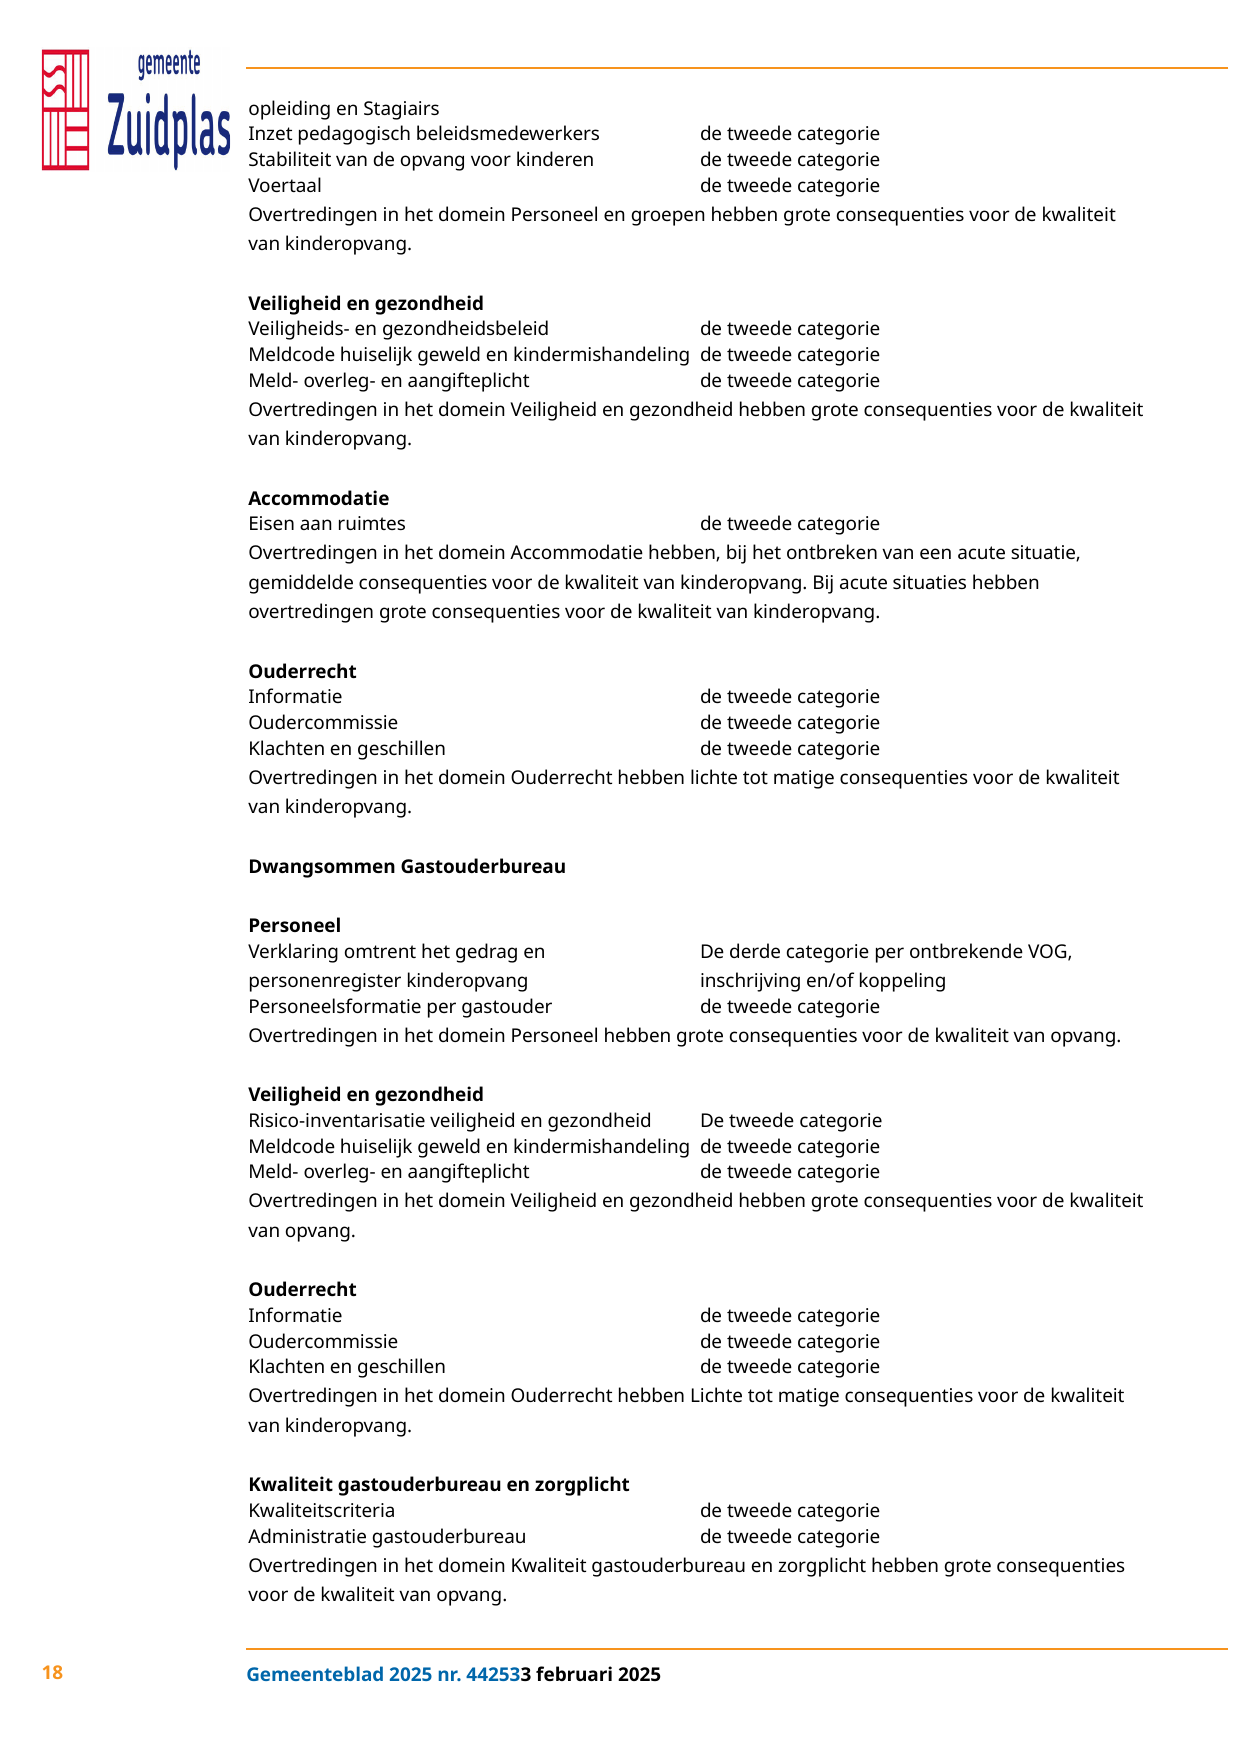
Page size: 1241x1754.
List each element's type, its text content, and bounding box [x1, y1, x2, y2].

table_cell de tweede categorie [700, 1302, 1152, 1328]
table_cell de tweede categorie [700, 172, 1152, 198]
table_cell Kwaliteitscriteria [248, 1497, 700, 1523]
table_cell Administratie gastouderbureau [248, 1523, 700, 1548]
text Overtredingen in het domein Accommodatie hebben, bij het ontbreken van een acute situatie, gemiddelde consequenties voor de kwaliteit van kinderopvang. Bij acute situaties hebben overtredingen grote consequenties voor de kwaliteit van kinderopvang. [248, 539, 1152, 624]
table_cell de tweede categorie [700, 1328, 1152, 1353]
text Overtredingen in het domein Personeel hebben grote consequenties voor de kwaliteit van opvang. [248, 1022, 1152, 1048]
table_cell Veiligheids- en gezondheidsbeleid [248, 316, 700, 341]
table_cell Voertaal [248, 172, 700, 198]
table_cell de tweede categorie [700, 735, 1152, 761]
text Overtredingen in het domein Veiligheid en gezondheid hebben grote consequenties voor de kwaliteit van opvang. [248, 1187, 1152, 1243]
text Overtredingen in het domein Personeel en groepen hebben grote consequenties voor de kwaliteit van kinderopvang. [248, 201, 1152, 256]
table_cell Oudercommissie [248, 709, 700, 735]
table_cell Klachten en geschillen [248, 735, 700, 761]
text Dwangsommen Gastouderbureau [248, 853, 1152, 878]
table_cell [700, 95, 1152, 121]
table_cell Meld- overleg- en aangifteplicht [248, 367, 700, 393]
table_cell opleiding en Stagiairs [248, 95, 700, 121]
table_cell de tweede categorie [700, 146, 1152, 172]
table_header Ouderrecht [248, 658, 1152, 684]
table_cell de tweede categorie [700, 684, 1152, 709]
table_cell de tweede categorie [700, 341, 1152, 367]
text Overtredingen in het domein Ouderrecht hebben lichte tot matige consequenties voor de kwaliteit van kinderopvang. [248, 764, 1152, 819]
table_cell Klachten en geschillen [248, 1354, 700, 1379]
text Overtredingen in het domein Veiligheid en gezondheid hebben grote consequenties voor de kwaliteit van kinderopvang. [248, 396, 1152, 451]
table_cell de tweede categorie [700, 1523, 1152, 1548]
table_cell De tweede categorie [700, 1107, 1152, 1133]
text Overtredingen in het domein Ouderrecht hebben Lichte tot matige consequenties voor de kwaliteit van kinderopvang. [248, 1382, 1152, 1438]
table_cell Meld- overleg- en aangifteplicht [248, 1159, 700, 1184]
table_header Veiligheid en gezondheid [248, 1081, 1152, 1107]
table_cell de tweede categorie [700, 1354, 1152, 1379]
table_cell Informatie [248, 1302, 700, 1328]
table_cell de tweede categorie [700, 367, 1152, 393]
table_header Personeel [248, 912, 1152, 938]
table_header Kwaliteit gastouderbureau en zorgplicht [248, 1471, 1152, 1497]
table_cell de tweede categorie [700, 1497, 1152, 1523]
table_cell Meldcode huiselijk geweld en kindermishandeling [248, 1133, 700, 1158]
table_header Ouderrecht [248, 1276, 1152, 1302]
table_cell de tweede categorie [700, 316, 1152, 341]
table_cell Meldcode huiselijk geweld en kindermishandeling [248, 341, 700, 367]
table_cell Stabiliteit van de opvang voor kinderen [248, 146, 700, 172]
table_cell de tweede categorie [700, 993, 1152, 1019]
table_cell Verklaring omtrent het gedrag en personenregister kinderopvang [248, 938, 700, 993]
picture [41, 47, 231, 172]
table_cell Informatie [248, 684, 700, 709]
table_cell de tweede categorie [700, 1133, 1152, 1158]
table_header Accommodatie [248, 485, 1152, 511]
table_cell de tweede categorie [700, 511, 1152, 536]
table_cell Personeelsformatie per gastouder [248, 993, 700, 1019]
table_cell De derde categorie per ontbrekende VOG, inschrijving en/of koppeling [700, 938, 1152, 993]
table_cell Oudercommissie [248, 1328, 700, 1353]
table_cell Risico-inventarisatie veiligheid en gezondheid [248, 1107, 700, 1133]
table_cell de tweede categorie [700, 1159, 1152, 1184]
table_header Veiligheid en gezondheid [248, 290, 1152, 316]
table_cell de tweede categorie [700, 121, 1152, 146]
text Overtredingen in het domein Kwaliteit gastouderbureau en zorgplicht hebben grote consequenties voor de kwaliteit van opvang. [248, 1552, 1152, 1607]
table_cell de tweede categorie [700, 709, 1152, 735]
table_cell Inzet pedagogisch beleidsmedewerkers [248, 121, 700, 146]
table_cell Eisen aan ruimtes [248, 511, 700, 536]
